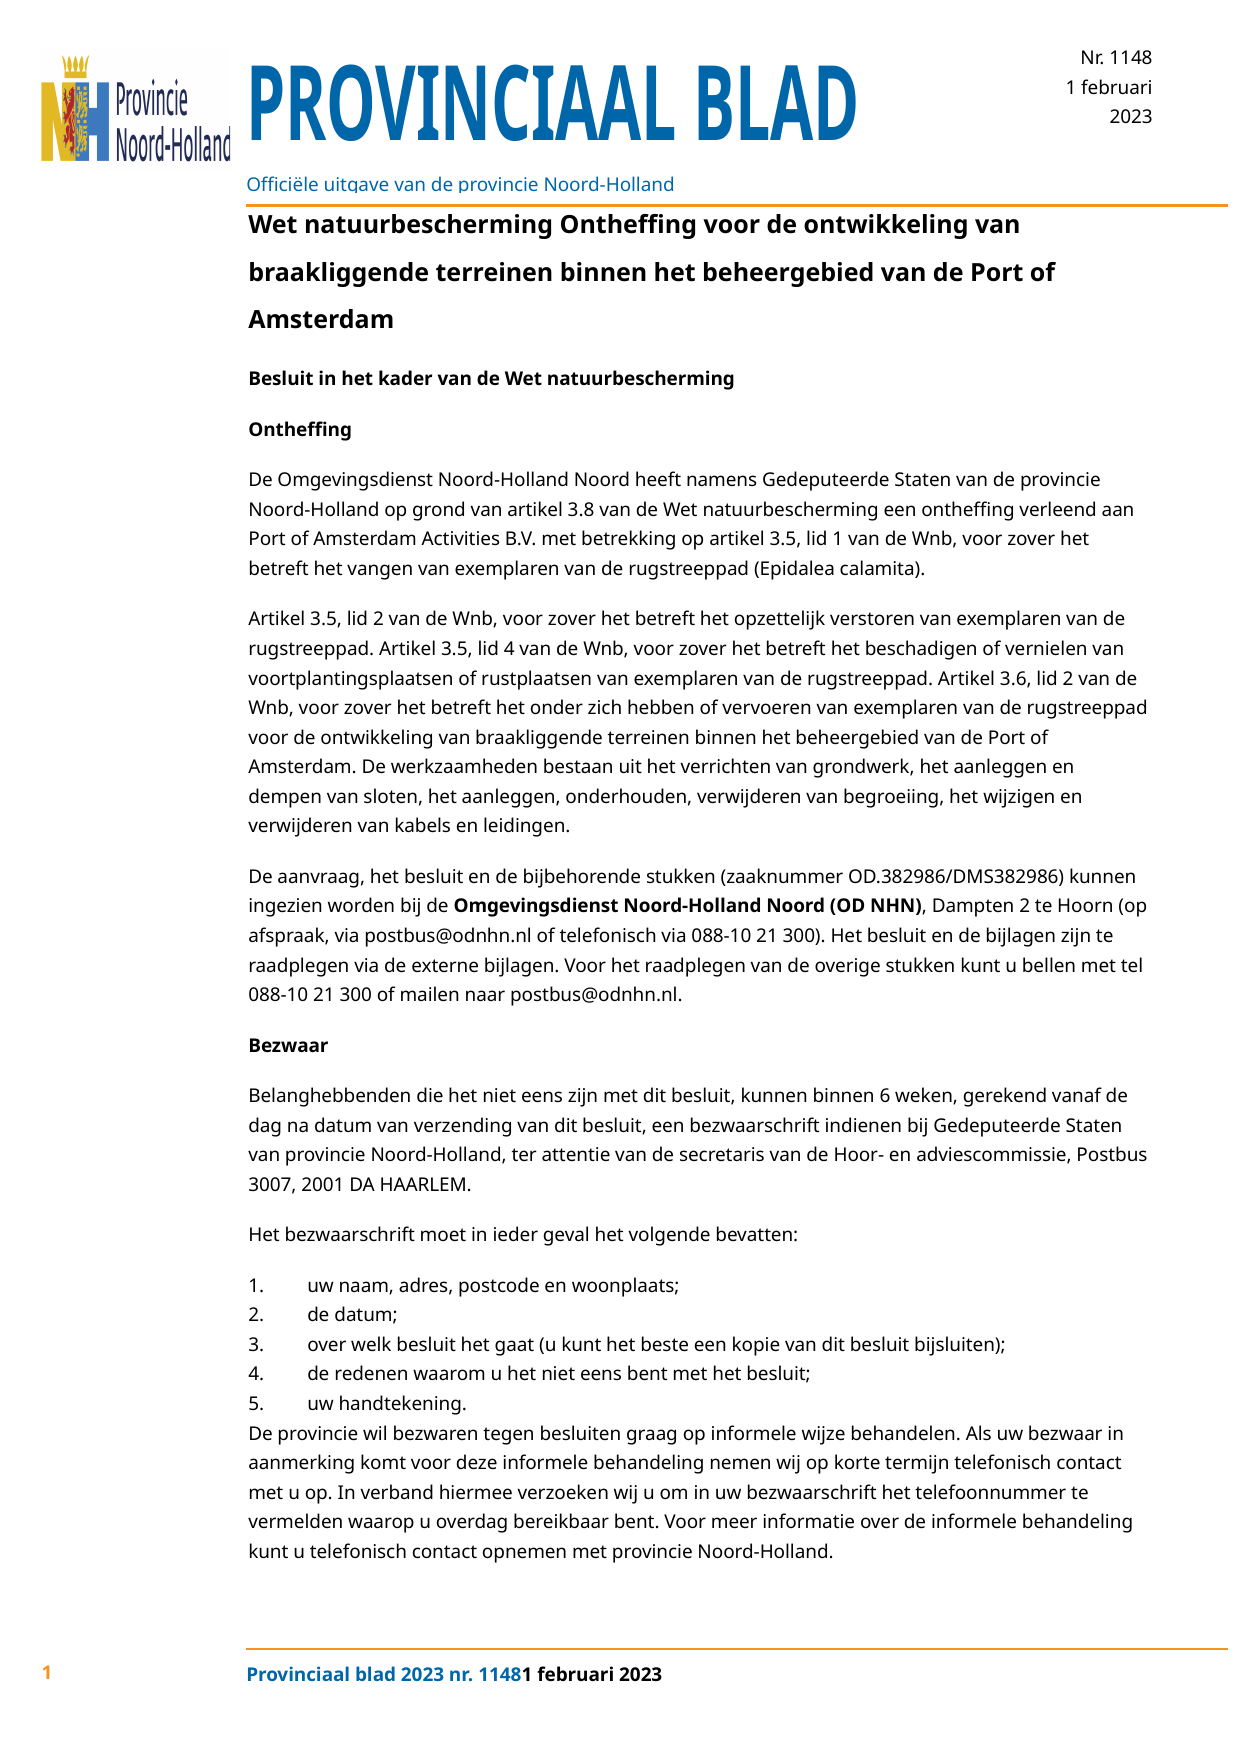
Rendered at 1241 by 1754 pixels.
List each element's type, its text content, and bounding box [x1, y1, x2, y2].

text Artikel 3.5, lid 2 van de Wnb, voor zover het betreft het opzettelijk verstoren van exemplaren van de rugstreeppad. Artikel 3.5, lid 4 van de Wnb, voor zover het betreft het beschadigen of vernielen van voortplantingsplaatsen of rustplaatsen van exemplaren van de rugstreeppad. Artikel 3.6, lid 2 van de Wnb, voor zover het betreft het onder zich hebben of vervoeren van exemplaren van de rugstreeppad voor de ontwikkeling van braakliggende terreinen binnen het beheergebied van de Port of Amsterdam. De werkzaamheden bestaan uit het verrichten van grondwerk, het aanleggen en dempen van sloten, het aanleggen, onderhouden, verwijderen van begroeiing, het wijzigen en verwijderen van kabels en leidingen. [248, 606, 1152, 838]
text Ontheffing [248, 416, 1152, 442]
text Het bezwaarschrift moet in ieder geval het volgende bevatten: [248, 1221, 1152, 1247]
list de redenen waarom u het niet eens bent met het besluit; [248, 1361, 1152, 1386]
text Wet natuurbescherming Ontheffing voor de ontwikkeling van braakliggende terreinen binnen het beheergebied van de Port of Amsterdam [248, 207, 1152, 336]
text De aanvraag, het besluit en de bijbehorende stukken (zaaknummer OD.382986/DMS382986) kunnen ingezien worden bij de Omgevingsdienst Noord-Holland Noord (OD NHN), Dampten 2 te Hoorn (op afspraak, via postbus@odnhn.nl of telefonisch via 088-10 21 300). Het besluit en de bijlagen zijn te raadplegen via de externe bijlagen. Voor het raadplegen van de overige stukken kunt u bellen met tel 088-10 21 300 of mailen naar postbus@odnhn.nl. [248, 863, 1152, 1007]
text De provincie wil bezwaren tegen besluiten graag op informele wijze behandelen. Als uw bezwaar in aanmerking komt voor deze informele behandeling nemen wij op korte termijn telefonisch contact met u op. In verband hiermee verzoeken wij u om in uw bezwaarschrift het telefoonnummer te vermelden waarop u overdag bereikbaar bent. Voor meer informatie over de informele behandeling kunt u telefonisch contact opnemen met provincie Noord-Holland. [248, 1420, 1152, 1564]
text Belanghebbenden die het niet eens zijn met dit besluit, kunnen binnen 6 weken, gerekend vanaf de dag na datum van verzending van dit besluit, een bezwaarschrift indienen bij Gedeputeerde Staten van provincie Noord-Holland, ter attentie van de secretaris van de Hoor- en adviescommissie, Postbus 3007, 2001 DA HAARLEM. [248, 1082, 1152, 1197]
text Bezwaar [248, 1032, 1152, 1057]
list de datum; [248, 1301, 1152, 1327]
list over welk besluit het gaat (u kunt het beste een kopie van dit besluit bijsluiten); [248, 1331, 1152, 1357]
text Besluit in het kader van de Wet natuurbescherming [248, 366, 1152, 391]
picture [41, 47, 231, 172]
list uw naam, adres, postcode en woonplaats; [248, 1272, 1152, 1297]
list uw handtekening. [248, 1390, 1152, 1416]
text De Omgevingsdienst Noord-Holland Noord heeft namens Gedeputeerde Staten van de provincie Noord-Holland op grond van artikel 3.8 van de Wet natuurbescherming een ontheffing verleend aan Port of Amsterdam Activities B.V. met betrekking op artikel 3.5, lid 1 van de Wnb, voor zover het betreft het vangen van exemplaren van de rugstreeppad (Epidalea calamita). [248, 466, 1152, 581]
